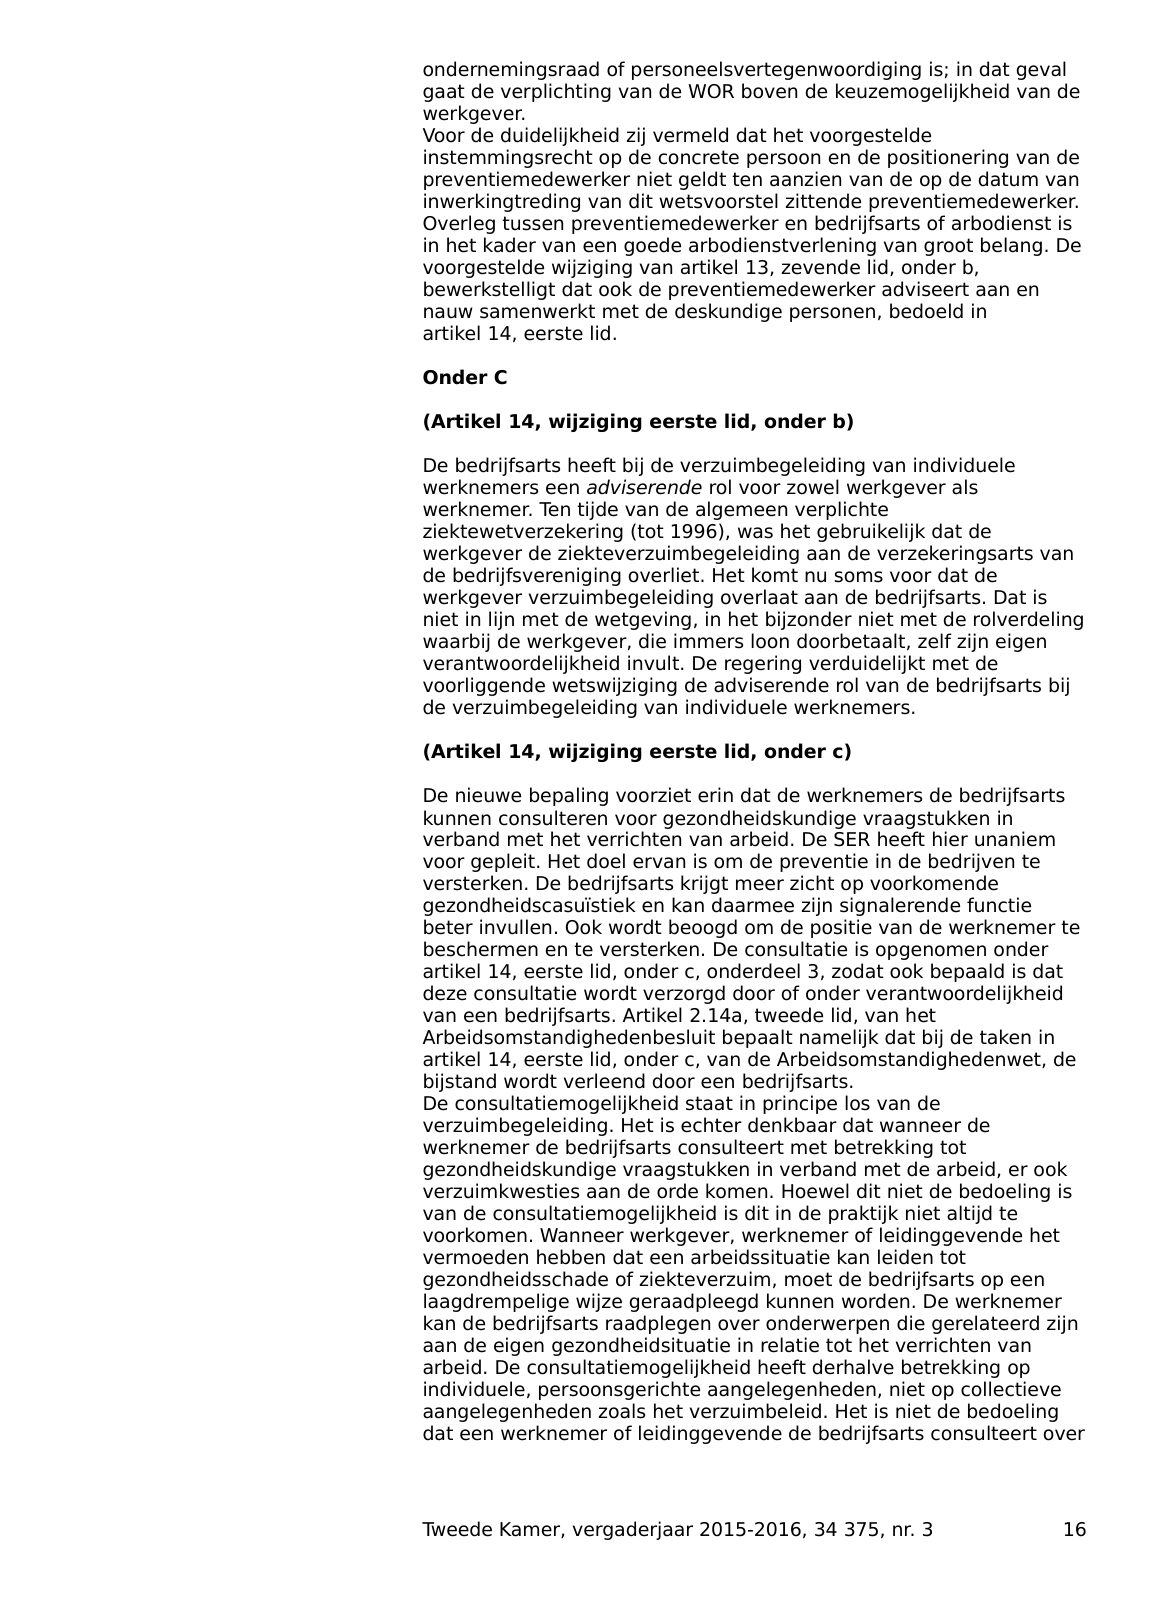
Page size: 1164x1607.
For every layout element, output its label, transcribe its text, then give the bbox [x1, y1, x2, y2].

text De nieuwe bepaling voorziet erin dat de werknemers de bedrijfsarts kunnen consulteren voor gezondheidskundige vraagstukken in verband met het verrichten van arbeid. De SER heeft hier unaniem voor gepleit. Het doel ervan is om de preventie in de bedrijven te versterken. De bedrijfsarts krijgt meer zicht op voorkomende gezondheidscasuïstiek en kan daarmee zijn signalerende functie beter invullen. Ook wordt beoogd om de positie van de werknemer te beschermen en te versterken. De consultatie is opgenomen onder artikel 14, eerste lid, onder c, onderdeel 3, zodat ook bepaald is dat deze consultatie wordt verzorgd door of onder verantwoordelijkheid van een bedrijfsarts. Artikel 2.14a, tweede lid, van het Arbeidsomstandighedenbesluit bepaalt namelijk dat bij de taken in artikel 14, eerste lid, onder c, van de Arbeidsomstandighedenwet, de bijstand wordt verleend door een bedrijfsarts. [422, 785, 1087, 1093]
text Overleg tussen preventiemedewerker en bedrijfsarts of arbodienst is in het kader van een goede arbodienstverlening van groot belang. De voorgestelde wijziging van artikel 13, zevende lid, onder b, bewerkstelligt dat ook de preventiemedewerker adviseert aan en nauw samenwerkt met de deskundige personen, bedoeld in artikel 14, eerste lid. [422, 213, 1087, 345]
subtitle (Artikel 14, wijziging eerste lid, onder b) [422, 411, 1087, 433]
text Voor de duidelijkheid zij vermeld dat het voorgestelde instemmingsrecht op de concrete persoon en de positionering van de preventiemedewerker niet geldt ten aanzien van de op de datum van inwerkingtreding van dit wetsvoorstel zittende preventiemedewerker. [422, 125, 1087, 213]
subtitle (Artikel 14, wijziging eerste lid, onder c) [422, 741, 1087, 763]
text De consultatiemogelijkheid staat in principe los van de verzuimbegeleiding. Het is echter denkbaar dat wanneer de werknemer de bedrijfsarts consulteert met betrekking tot gezondheidskundige vraagstukken in verband met de arbeid, er ook verzuimkwesties aan de orde komen. Hoewel dit niet de bedoeling is van de consultatiemogelijkheid is dit in de praktijk niet altijd te voorkomen. Wanneer werkgever, werknemer of leidinggevende het vermoeden hebben dat een arbeidssituatie kan leiden tot gezondheidsschade of ziekteverzuim, moet de bedrijfsarts op een laagdrempelige wijze geraadpleegd kunnen worden. De werknemer kan de bedrijfsarts raadplegen over onderwerpen die gerelateerd zijn aan de eigen gezondheidsituatie in relatie tot het verrichten van arbeid. De consultatiemogelijkheid heeft derhalve betrekking op individuele, persoonsgerichte aangelegenheden, niet op collectieve aangelegenheden zoals het verzuimbeleid. Het is niet de bedoeling dat een werknemer of leidinggevende de bedrijfsarts consulteert over [422, 1093, 1087, 1445]
text ondernemingsraad of personeelsvertegenwoordiging is; in dat geval gaat de verplichting van de WOR boven de keuzemogelijkheid van de werkgever. [422, 59, 1087, 125]
subtitle Onder C [422, 367, 1087, 389]
text De bedrijfsarts heeft bij de verzuimbegeleiding van individuele werknemers een adviserende rol voor zowel werkgever als werknemer. Ten tijde van de algemeen verplichte ziektewetverzekering (tot 1996), was het gebruikelijk dat de werkgever de ziekteverzuimbegeleiding aan de verzekeringsarts van de bedrijfsvereniging overliet. Het komt nu soms voor dat de werkgever verzuimbegeleiding overlaat aan de bedrijfsarts. Dat is niet in lijn met de wetgeving, in het bijzonder niet met de rolverdeling waarbij de werkgever, die immers loon doorbetaalt, zelf zijn eigen verantwoordelijkheid invult. De regering verduidelijkt met de voorliggende wetswijziging de adviserende rol van de bedrijfsarts bij de verzuimbegeleiding van individuele werknemers. [422, 455, 1087, 719]
